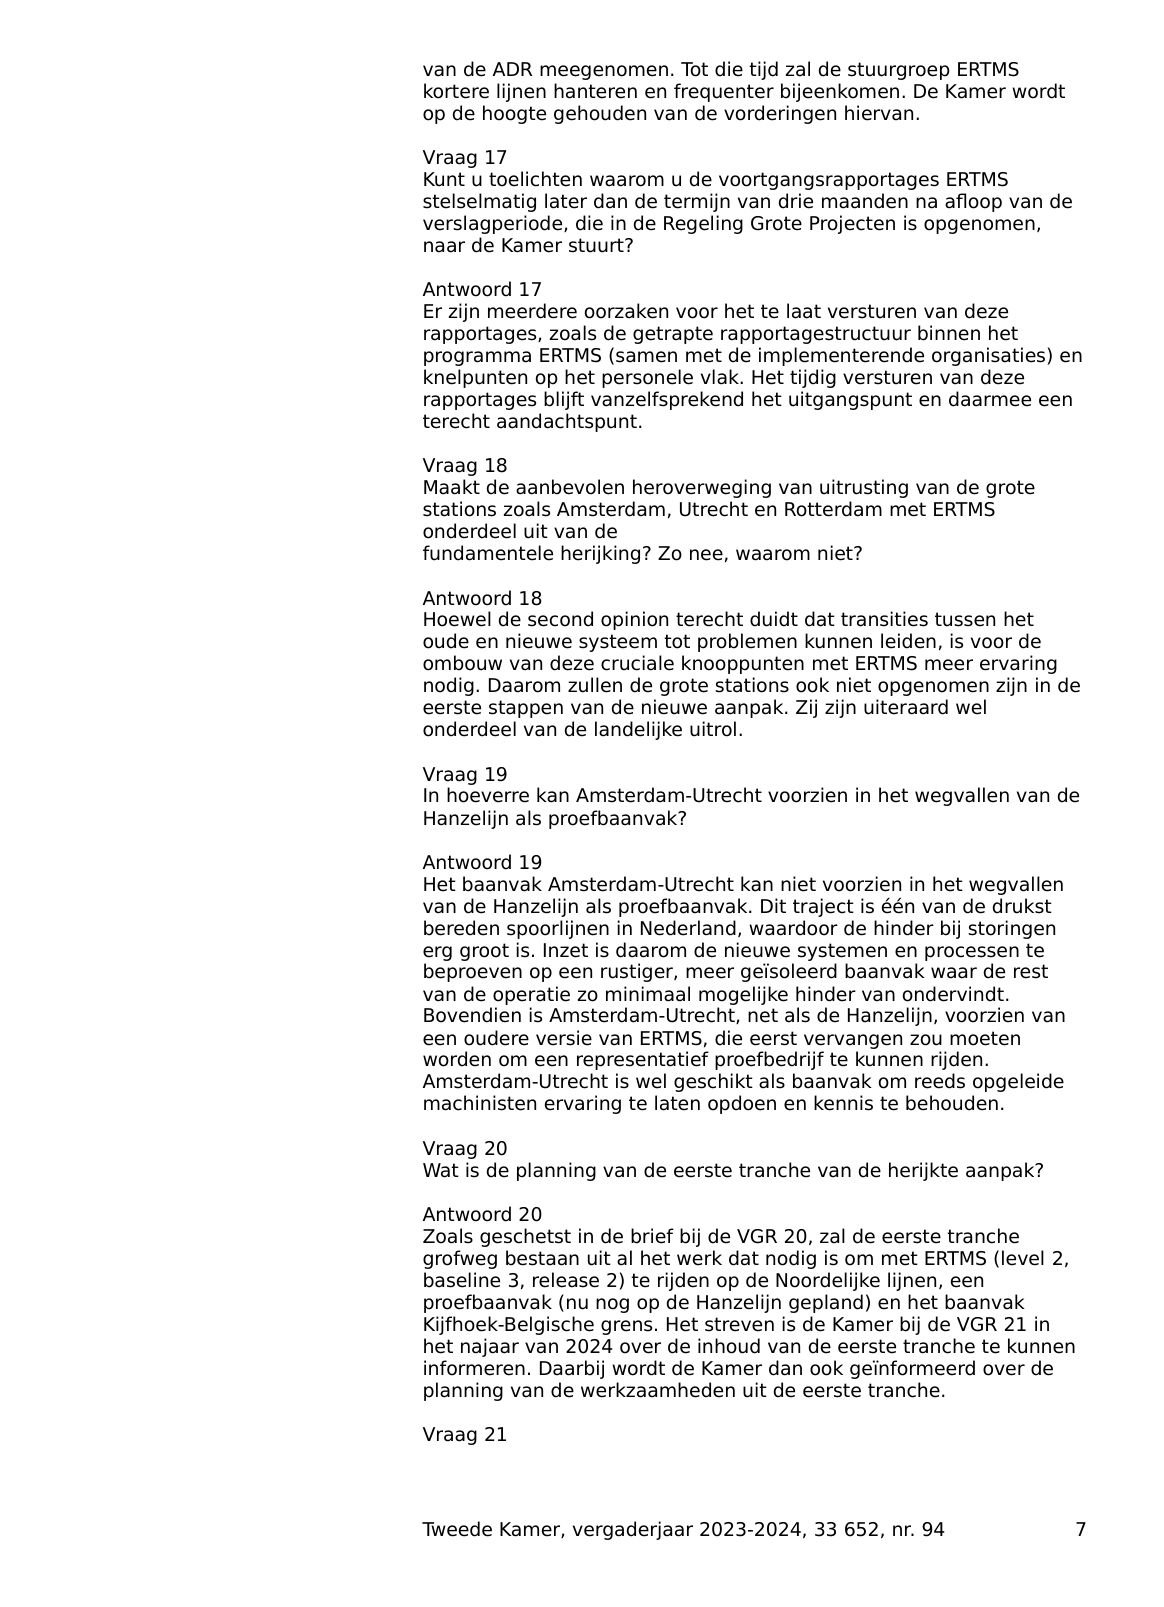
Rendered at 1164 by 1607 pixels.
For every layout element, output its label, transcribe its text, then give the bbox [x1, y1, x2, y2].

text Vraag 18 [422, 455, 1087, 477]
text Kunt u toelichten waarom u de voortgangsrapportages ERTMS stelselmatig later dan de termijn van drie maanden na afloop van de verslagperiode, die in de Regeling Grote Projecten is opgenomen, naar de Kamer stuurt? [422, 169, 1087, 257]
text Antwoord 19 [422, 852, 1087, 873]
text Zoals geschetst in de brief bij de VGR 20, zal de eerste tranche grofweg bestaan uit al het werk dat nodig is om met ERTMS (level 2, baseline 3, release 2) te rijden op de Noordelijke lijnen, een proefbaanvak (nu nog op de Hanzelijn gepland) en het baanvak Kijfhoek-Belgische grens. Het streven is de Kamer bij de VGR 21 in het najaar van 2024 over de inhoud van de eerste tranche te kunnen informeren. Daarbij wordt de Kamer dan ook geïnformeerd over de planning van de werkzaamheden uit de eerste tranche. [422, 1226, 1087, 1401]
text Vraag 19 [422, 763, 1087, 785]
text Wat is de planning van de eerste tranche van de herijkte aanpak? [422, 1159, 1087, 1181]
text Vraag 20 [422, 1137, 1087, 1159]
text Vraag 21 [422, 1424, 1087, 1446]
text Maakt de aanbevolen heroverweging van uitrusting van de grote stations zoals Amsterdam, Utrecht en Rotterdam met ERTMS onderdeel uit van de [422, 477, 1087, 543]
text Antwoord 17 [422, 279, 1087, 301]
text Antwoord 18 [422, 587, 1087, 609]
text fundamentele herijking? Zo nee, waarom niet? [422, 543, 1087, 565]
text Hoewel de second opinion terecht duidt dat transities tussen het oude en nieuwe systeem tot problemen kunnen leiden, is voor de ombouw van deze cruciale knooppunten met ERTMS meer ervaring nodig. Daarom zullen de grote stations ook niet opgenomen zijn in de eerste stappen van de nieuwe aanpak. Zij zijn uiteraard wel onderdeel van de landelijke uitrol. [422, 609, 1087, 741]
text Het baanvak Amsterdam-Utrecht kan niet voorzien in het wegvallen van de Hanzelijn als proefbaanvak. Dit traject is één van de drukst bereden spoorlijnen in Nederland, waardoor de hinder bij storingen erg groot is. Inzet is daarom de nieuwe systemen en processen te beproeven op een rustiger, meer geïsoleerd baanvak waar de rest van de operatie zo minimaal mogelijke hinder van ondervindt. Bovendien is Amsterdam-Utrecht, net als de Hanzelijn, voorzien van een oudere versie van ERTMS, die eerst vervangen zou moeten worden om een representatief proefbedrijf te kunnen rijden. Amsterdam-Utrecht is wel geschikt als baanvak om reeds opgeleide machinisten ervaring te laten opdoen en kennis te behouden. [422, 873, 1087, 1115]
text van de ADR meegenomen. Tot die tijd zal de stuurgroep ERTMS kortere lijnen hanteren en frequenter bijeenkomen. De Kamer wordt op de hoogte gehouden van de vorderingen hiervan. [422, 59, 1087, 125]
text Er zijn meerdere oorzaken voor het te laat versturen van deze rapportages, zoals de getrapte rapportagestructuur binnen het programma ERTMS (samen met de implementerende organisaties) en knelpunten op het personele vlak. Het tijdig versturen van deze rapportages blijft vanzelfsprekend het uitgangspunt en daarmee een terecht aandachtspunt. [422, 301, 1087, 433]
text Antwoord 20 [422, 1204, 1087, 1226]
text In hoeverre kan Amsterdam-Utrecht voorzien in het wegvallen van de Hanzelijn als proefbaanvak? [422, 785, 1087, 829]
text Vraag 17 [422, 147, 1087, 169]
